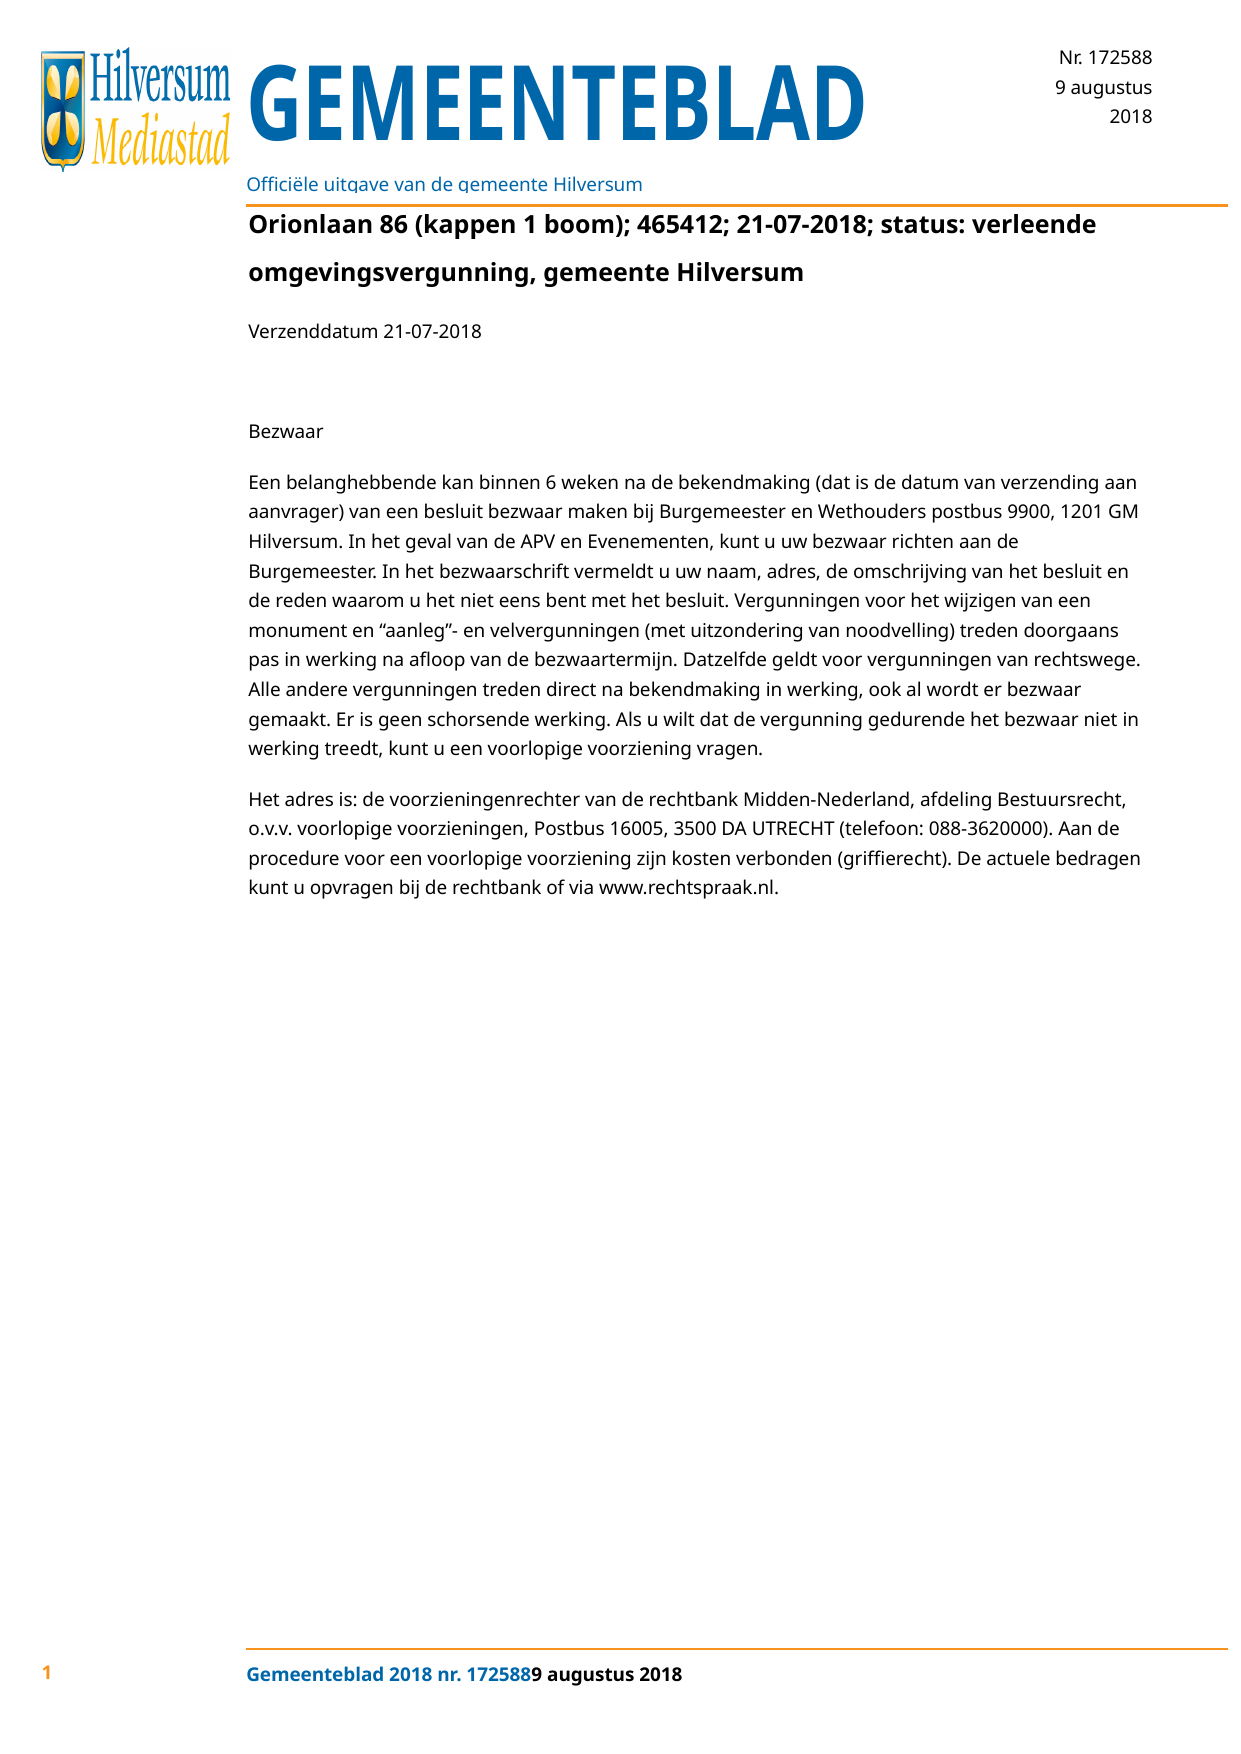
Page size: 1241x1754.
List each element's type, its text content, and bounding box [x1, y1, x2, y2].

text Het adres is: de voorzieningenrechter van de rechtbank Midden-Nederland, afdeling Bestuursrecht, o.v.v. voorlopige voorzieningen, Postbus 16005, 3500 DA UTRECHT (telefoon: 088-3620000). Aan de procedure voor een voorlopige voorziening zijn kosten verbonden (griffierecht). De actuele bedragen kunt u opvragen bij de rechtbank of via www.rechtspraak.nl. [248, 786, 1152, 900]
text Bezwaar [248, 419, 1152, 444]
text Orionlaan 86 (kappen 1 boom); 465412; 21-07-2018; status: verleende omgevingsvergunning, gemeente Hilversum [248, 207, 1152, 288]
text Verzenddatum 21-07-2018 [248, 318, 1152, 344]
text Een belanghebbende kan binnen 6 weken na de bekendmaking (dat is de datum van verzending aan aanvrager) van een besluit bezwaar maken bij Burgemeester en Wethouders postbus 9900, 1201 GM Hilversum. In het geval van de APV en Evenementen, kunt u uw bezwaar richten aan de Burgemeester. In het bezwaarschrift vermeldt u uw naam, adres, de omschrijving van het besluit en de reden waarom u het niet eens bent met het besluit. Vergunningen voor het wijzigen van een monument en “aanleg”- en velvergunningen (met uitzondering van noodvelling) treden doorgaans pas in werking na afloop van de bezwaartermijn. Datzelfde geldt voor vergunningen van rechtswege. Alle andere vergunningen treden direct na bekendmaking in werking, ook al wordt er bezwaar gemaakt. Er is geen schorsende werking. Als u wilt dat de vergunning gedurende het bezwaar niet in werking treedt, kunt u een voorlopige voorziening vragen. [248, 469, 1152, 761]
picture [41, 47, 231, 172]
